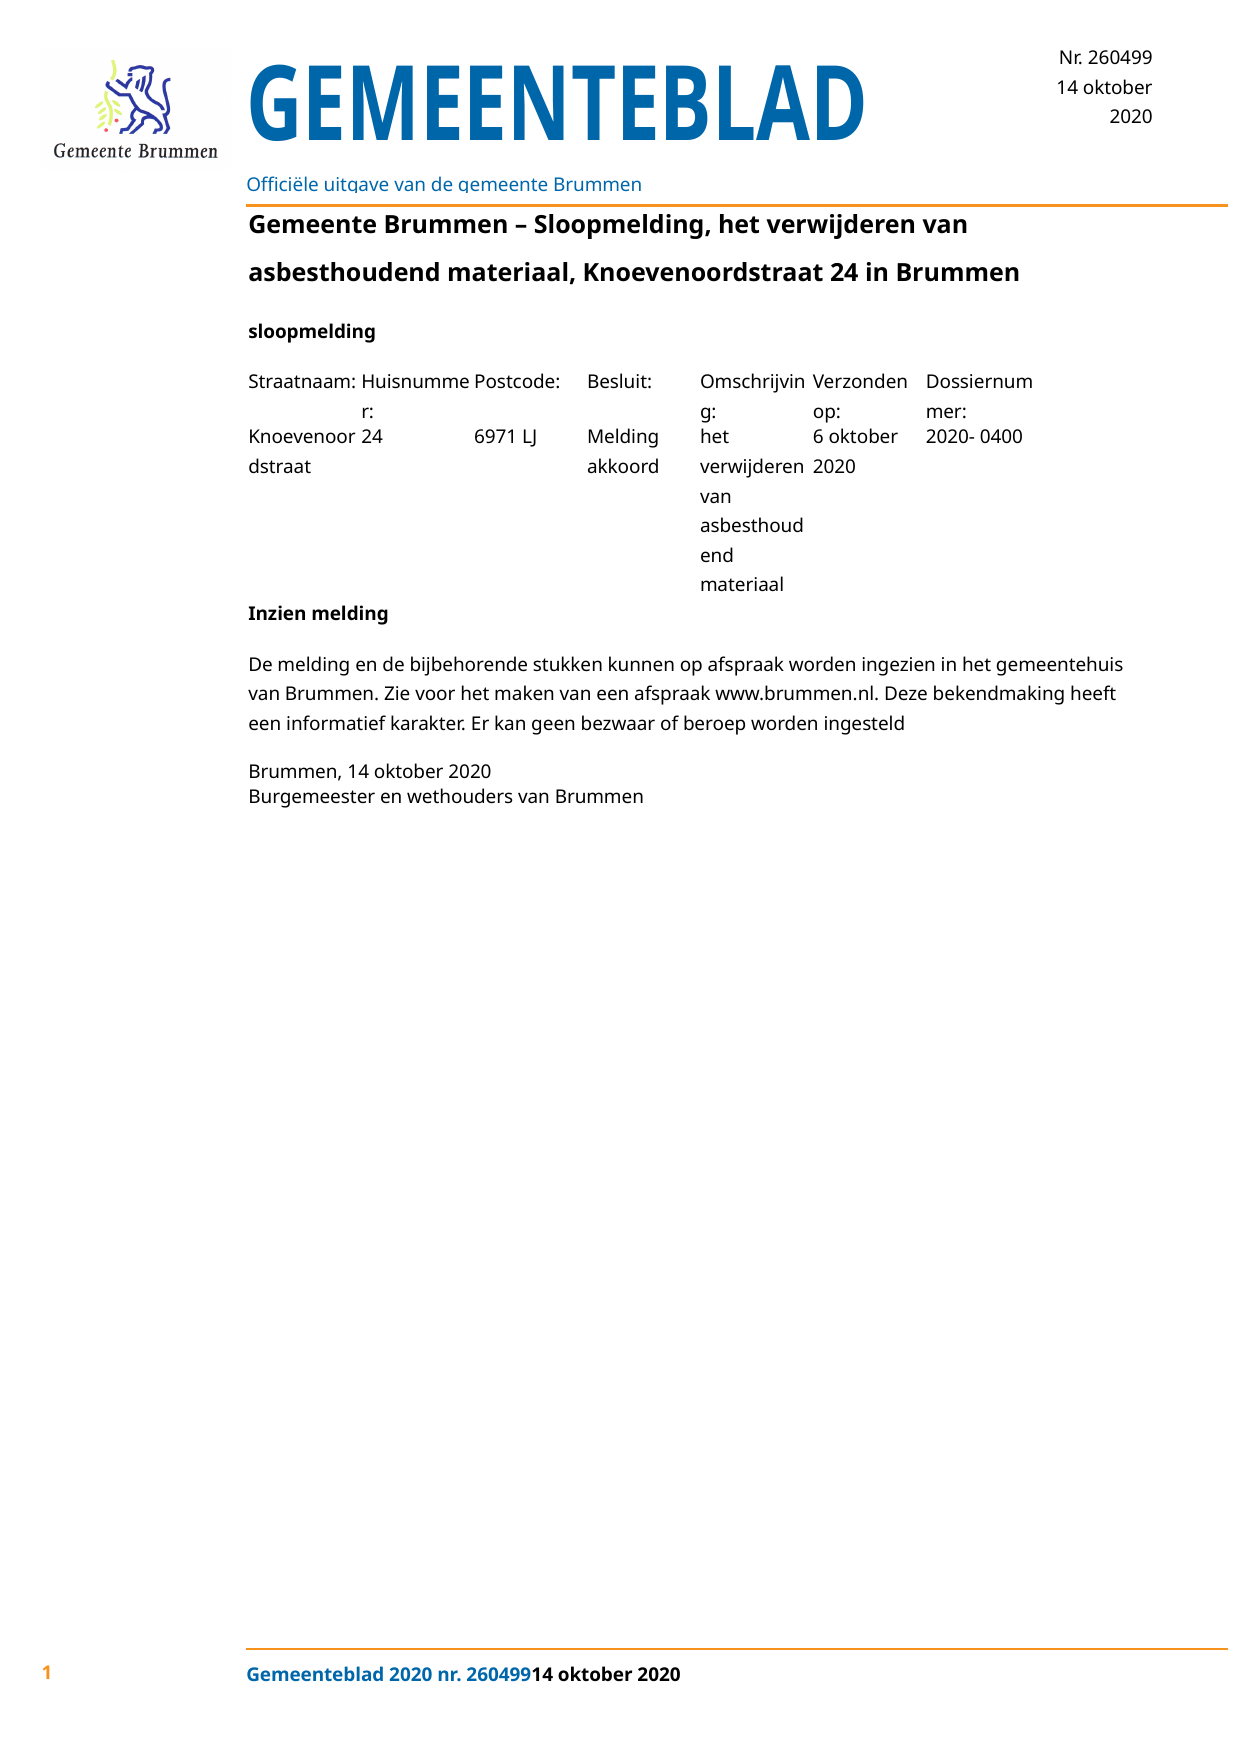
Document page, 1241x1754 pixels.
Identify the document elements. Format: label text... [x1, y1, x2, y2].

table_cell 6 oktober 2020 [813, 424, 926, 597]
table_cell Melding akkoord [587, 424, 700, 597]
text sloopmelding [248, 318, 1152, 344]
table_cell 24 [361, 424, 474, 597]
table_header [1039, 369, 1152, 424]
table_cell het verwijderen van asbesthoudend materiaal [700, 424, 813, 597]
picture [41, 47, 231, 172]
text Gemeente Brummen – Sloopmelding, het verwijderen van asbesthoudend materiaal, Knoevenoordstraat 24 in Brummen [248, 207, 1152, 288]
table_cell [1039, 424, 1152, 597]
table_header Omschrijving: [700, 369, 813, 424]
table_header Besluit: [587, 369, 700, 424]
text De melding en de bijbehorende stukken kunnen op afspraak worden ingezien in het gemeentehuis van Brummen. Zie voor het maken van een afspraak www.brummen.nl. Deze bekendmaking heeft een informatief karakter. Er kan geen bezwaar of beroep worden ingesteld [248, 651, 1152, 736]
text Brummen, 14 oktober 2020 [248, 758, 1152, 784]
table_header Dossiernummer: [926, 369, 1038, 424]
table_cell Knoevenoordstraat [248, 424, 361, 597]
text Inzien melding [248, 601, 1152, 626]
table_header Straatnaam: [248, 369, 361, 424]
table_header Postcode: [474, 369, 587, 424]
table_cell 6971 LJ [474, 424, 587, 597]
table_header Huisnummer: [361, 369, 474, 424]
table_cell 2020- 0400 [926, 424, 1038, 597]
table_header Verzonden op: [813, 369, 926, 424]
text Burgemeester en wethouders van Brummen [248, 784, 1152, 809]
